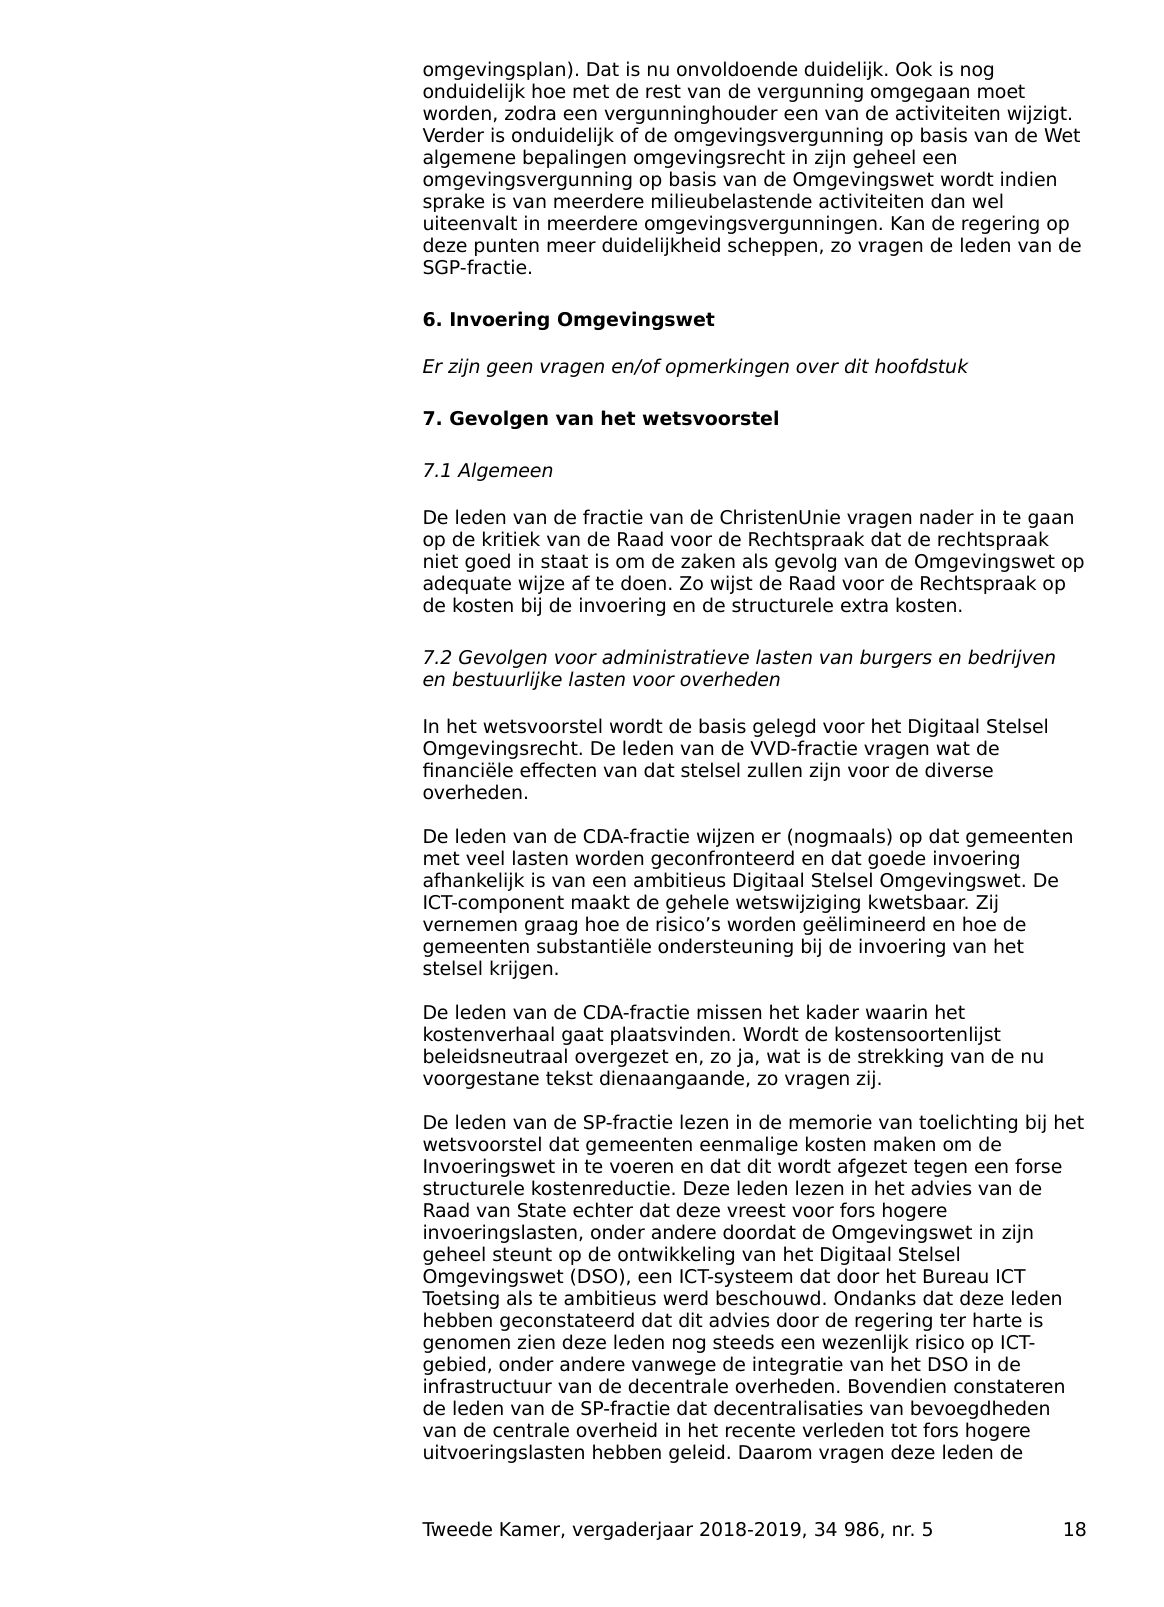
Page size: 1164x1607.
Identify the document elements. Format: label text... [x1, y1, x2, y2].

text De leden van de SP-fractie lezen in de memorie van toelichting bij het wetsvoorstel dat gemeenten eenmalige kosten maken om de Invoeringswet in te voeren en dat dit wordt afgezet tegen een forse structurele kostenreductie. Deze leden lezen in het advies van de Raad van State echter dat deze vreest voor fors hogere invoeringslasten, onder andere doordat de Omgevingswet in zijn geheel steunt op de ontwikkeling van het Digitaal Stelsel Omgevingswet (DSO), een ICT-systeem dat door het Bureau ICT Toetsing als te ambitieus werd beschouwd. Ondanks dat deze leden hebben geconstateerd dat dit advies door de regering ter harte is genomen zien deze leden nog steeds een wezenlijk risico op ICT-gebied, onder andere vanwege de integratie van het DSO in de infrastructuur van de decentrale overheden. Bovendien constateren de leden van de SP-fractie dat decentralisaties van bevoegdheden van de centrale overheid in het recente verleden tot fors hogere uitvoeringslasten hebben geleid. Daarom vragen deze leden de [422, 1112, 1087, 1463]
subtitle 7.2 Gevolgen voor administratieve lasten van burgers en bedrijven en bestuurlijke lasten voor overheden [422, 647, 1087, 691]
subtitle 6. Invoering Omgevingswet [422, 309, 1087, 331]
text De leden van de fractie van de ChristenUnie vragen nader in te gaan op de kritiek van de Raad voor de Rechtspraak dat de rechtspraak niet goed in staat is om de zaken als gevolg van de Omgevingswet op adequate wijze af te doen. Zo wijst de Raad voor de Rechtspraak op de kosten bij de invoering en de structurele extra kosten. [422, 507, 1087, 617]
text De leden van de CDA-fractie wijzen er (nogmaals) op dat gemeenten met veel lasten worden geconfronteerd en dat goede invoering afhankelijk is van een ambitieus Digitaal Stelsel Omgevingswet. De ICT-component maakt de gehele wetswijziging kwetsbaar. Zij vernemen graag hoe de risico’s worden geëlimineerd en hoe de gemeenten substantiële ondersteuning bij de invoering van het stelsel krijgen. [422, 826, 1087, 979]
subtitle 7.1 Algemeen [422, 460, 1087, 482]
text omgevingsplan). Dat is nu onvoldoende duidelijk. Ook is nog onduidelijk hoe met de rest van de vergunning omgegaan moet worden, zodra een vergunninghouder een van de activiteiten wijzigt. Verder is onduidelijk of de omgevingsvergunning op basis van de Wet algemene bepalingen omgevingsrecht in zijn geheel een omgevingsvergunning op basis van de Omgevingswet wordt indien sprake is van meerdere milieubelastende activiteiten dan wel uiteenvalt in meerdere omgevingsvergunningen. Kan de regering op deze punten meer duidelijkheid scheppen, zo vragen de leden van de SGP-fractie. [422, 59, 1087, 279]
text In het wetsvoorstel wordt de basis gelegd voor het Digitaal Stelsel Omgevingsrecht. De leden van de VVD-fractie vragen wat de financiële effecten van dat stelsel zullen zijn voor de diverse overheden. [422, 716, 1087, 803]
text Er zijn geen vragen en/of opmerkingen over dit hoofdstuk [422, 356, 1087, 378]
text De leden van de CDA-fractie missen het kader waarin het kostenverhaal gaat plaatsvinden. Wordt de kostensoortenlijst beleidsneutraal overgezet en, zo ja, wat is de strekking van de nu voorgestane tekst dienaangaande, zo vragen zij. [422, 1002, 1087, 1090]
subtitle 7. Gevolgen van het wetsvoorstel [422, 408, 1087, 430]
